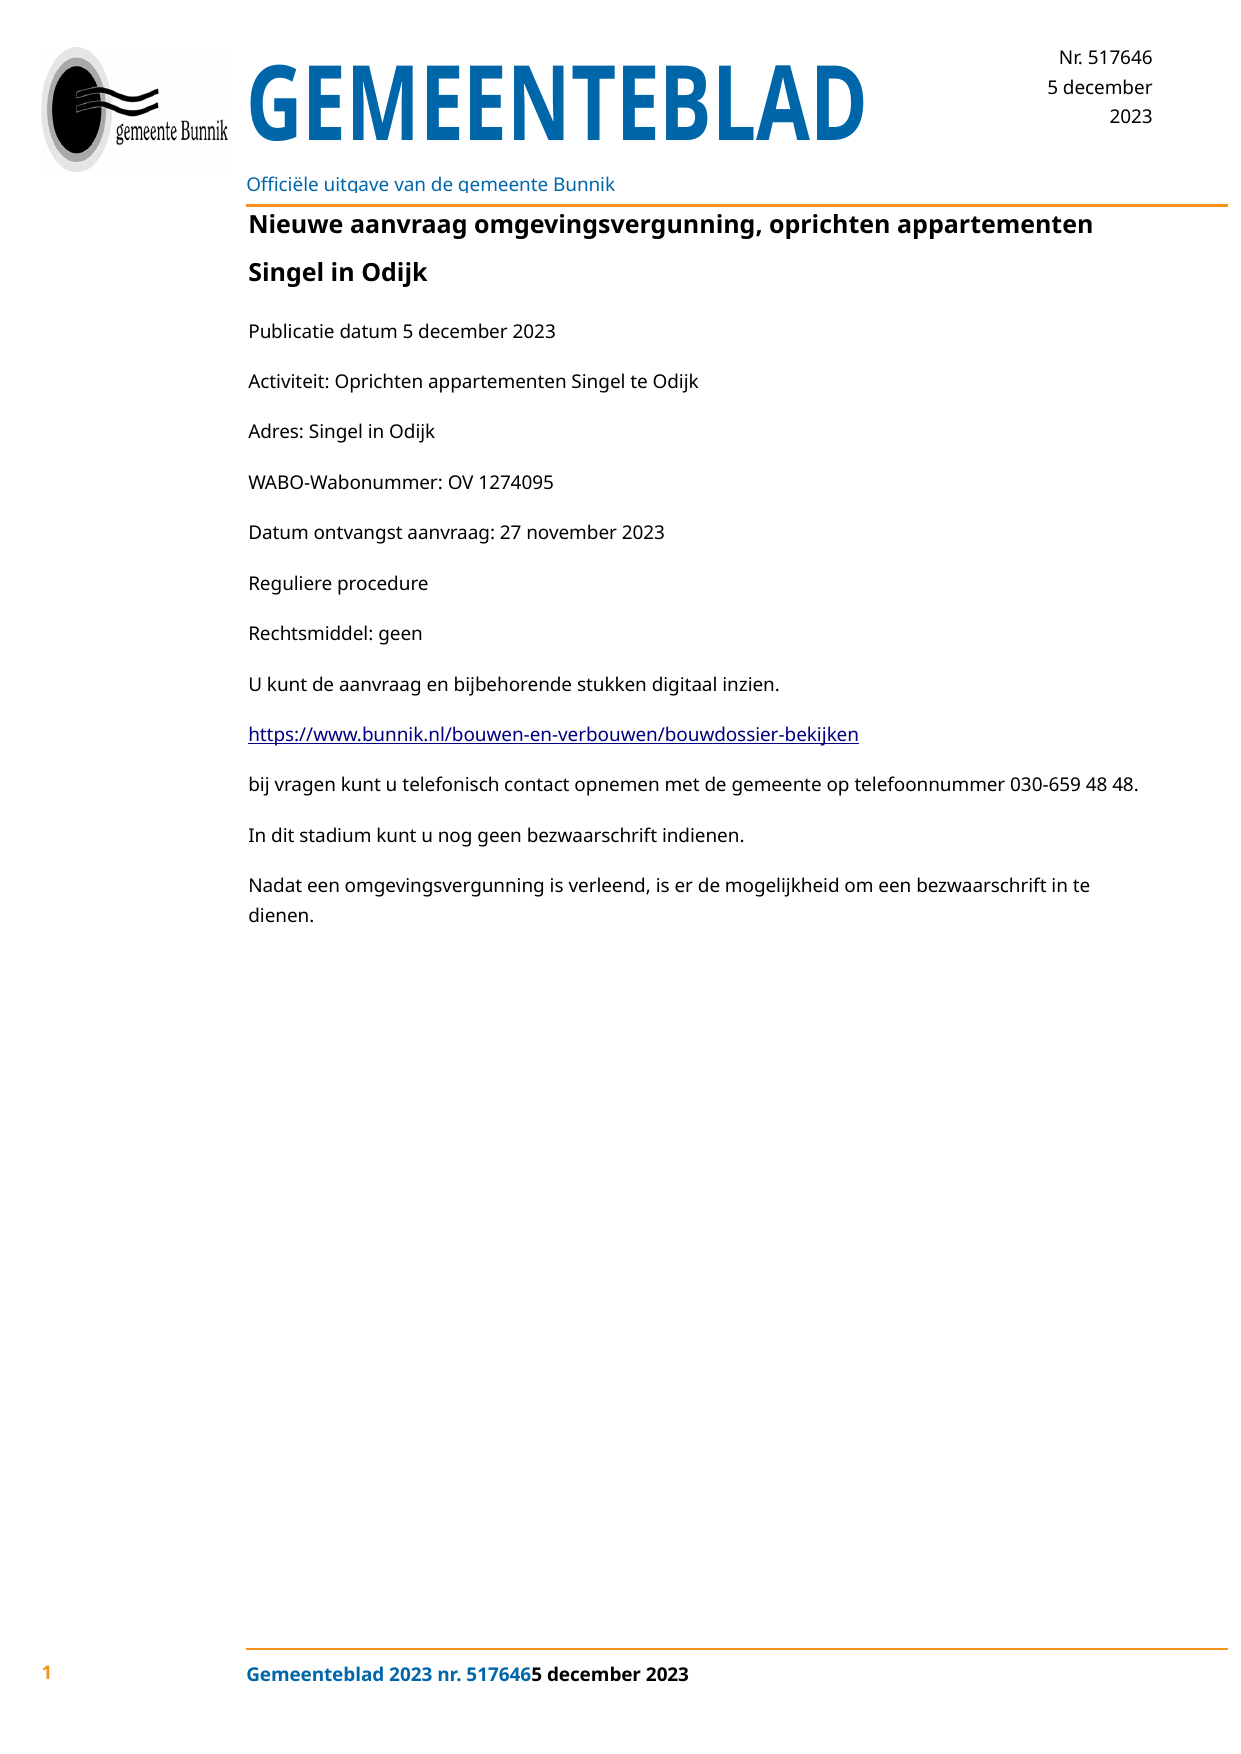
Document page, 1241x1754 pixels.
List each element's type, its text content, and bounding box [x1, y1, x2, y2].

text Datum ontvangst aanvraag: 27 november 2023 [248, 519, 1152, 545]
text Adres: Singel in Odijk [248, 419, 1152, 444]
text Nadat een omgevingsvergunning is verleend, is er de mogelijkheid om een bezwaarschrift in te dienen. [248, 872, 1152, 928]
picture [41, 47, 231, 172]
text Reguliere procedure [248, 570, 1152, 596]
text https://www.bunnik.nl/bouwen-en-verbouwen/bouwdossier-bekijken [248, 721, 1152, 747]
text Nieuwe aanvraag omgevingsvergunning, oprichten appartementen Singel in Odijk [248, 207, 1152, 288]
text Activiteit: Oprichten appartementen Singel te Odijk [248, 368, 1152, 394]
text U kunt de aanvraag en bijbehorende stukken digitaal inzien. [248, 671, 1152, 697]
text Publicatie datum 5 december 2023 [248, 318, 1152, 344]
text In dit stadium kunt u nog geen bezwaarschrift indienen. [248, 822, 1152, 848]
text WABO-Wabonummer: OV 1274095 [248, 469, 1152, 495]
text bij vragen kunt u telefonisch contact opnemen met de gemeente op telefoonnummer 030-659 48 48. [248, 772, 1152, 797]
text Rechtsmiddel: geen [248, 620, 1152, 646]
